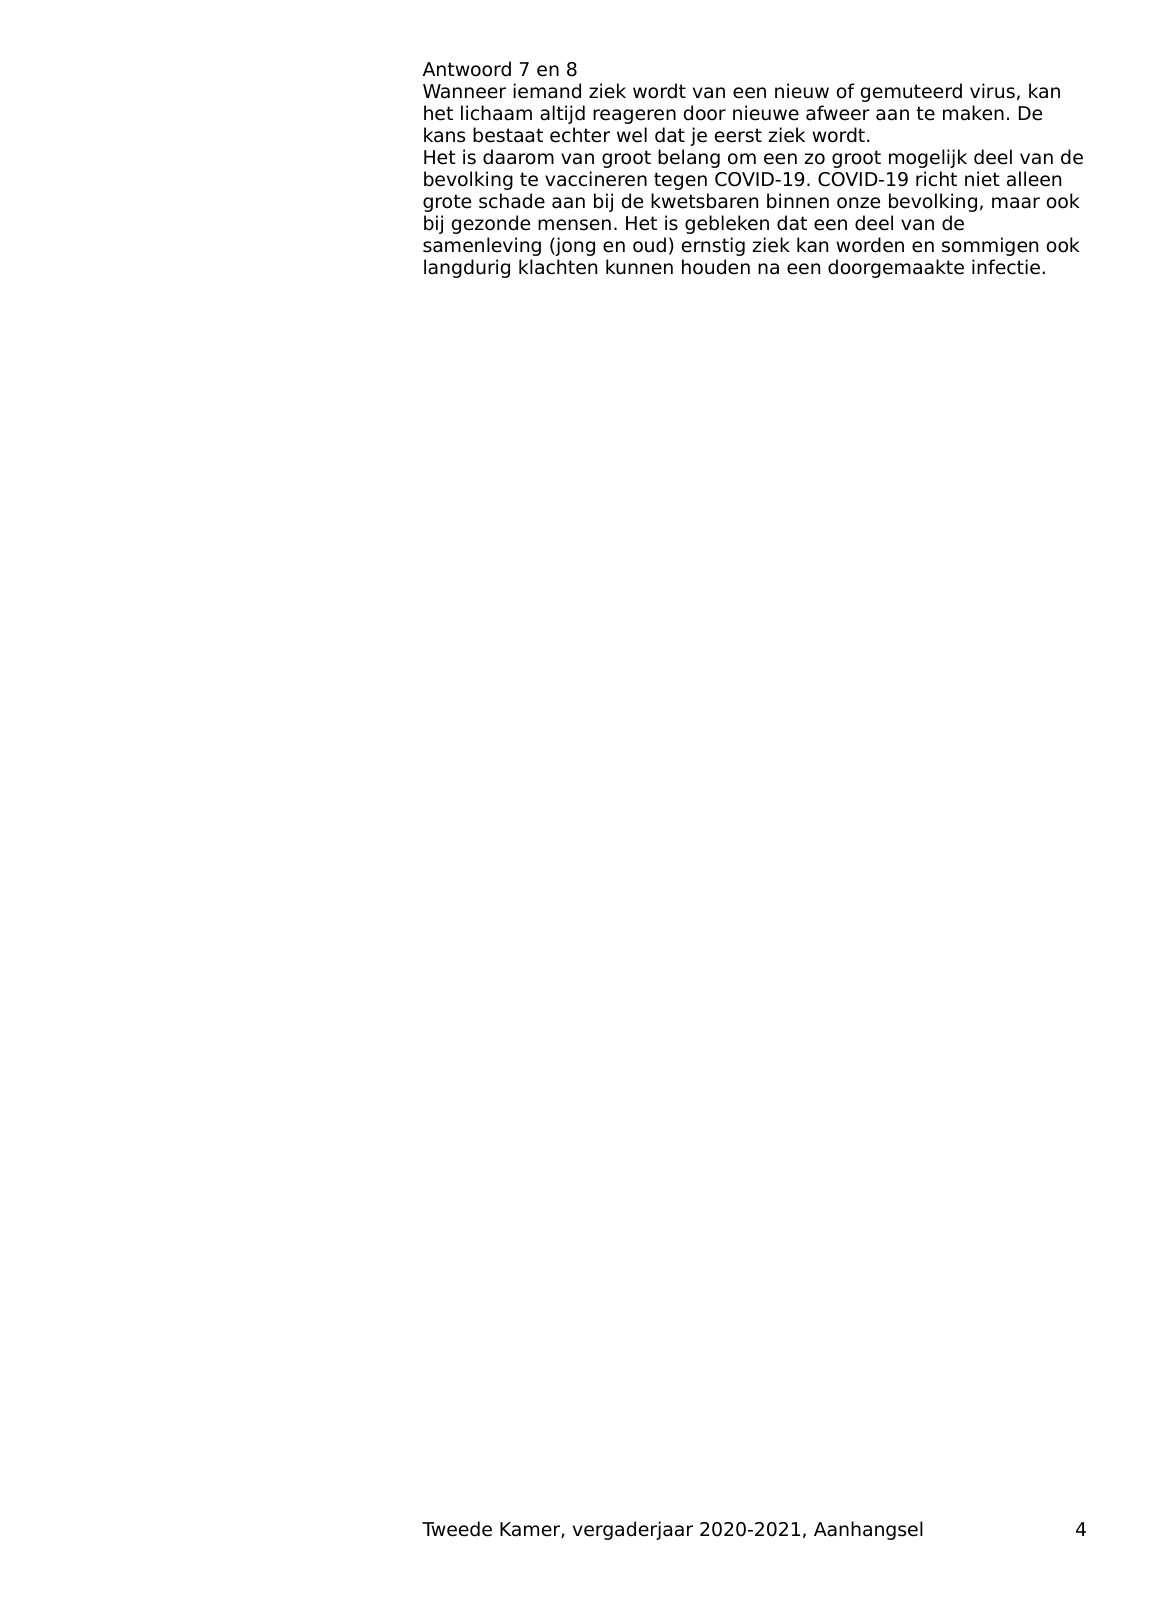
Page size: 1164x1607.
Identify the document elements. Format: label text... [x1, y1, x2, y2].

text Antwoord 7 en 8 [422, 59, 1087, 81]
text Wanneer iemand ziek wordt van een nieuw of gemuteerd virus, kan het lichaam altijd reageren door nieuwe afweer aan te maken. De kans bestaat echter wel dat je eerst ziek wordt. [422, 81, 1087, 147]
text Het is daarom van groot belang om een zo groot mogelijk deel van de bevolking te vaccineren tegen COVID-19. COVID-19 richt niet alleen grote schade aan bij de kwetsbaren binnen onze bevolking, maar ook bij gezonde mensen. Het is gebleken dat een deel van de samenleving (jong en oud) ernstig ziek kan worden en sommigen ook langdurig klachten kunnen houden na een doorgemaakte infectie. [422, 147, 1087, 279]
